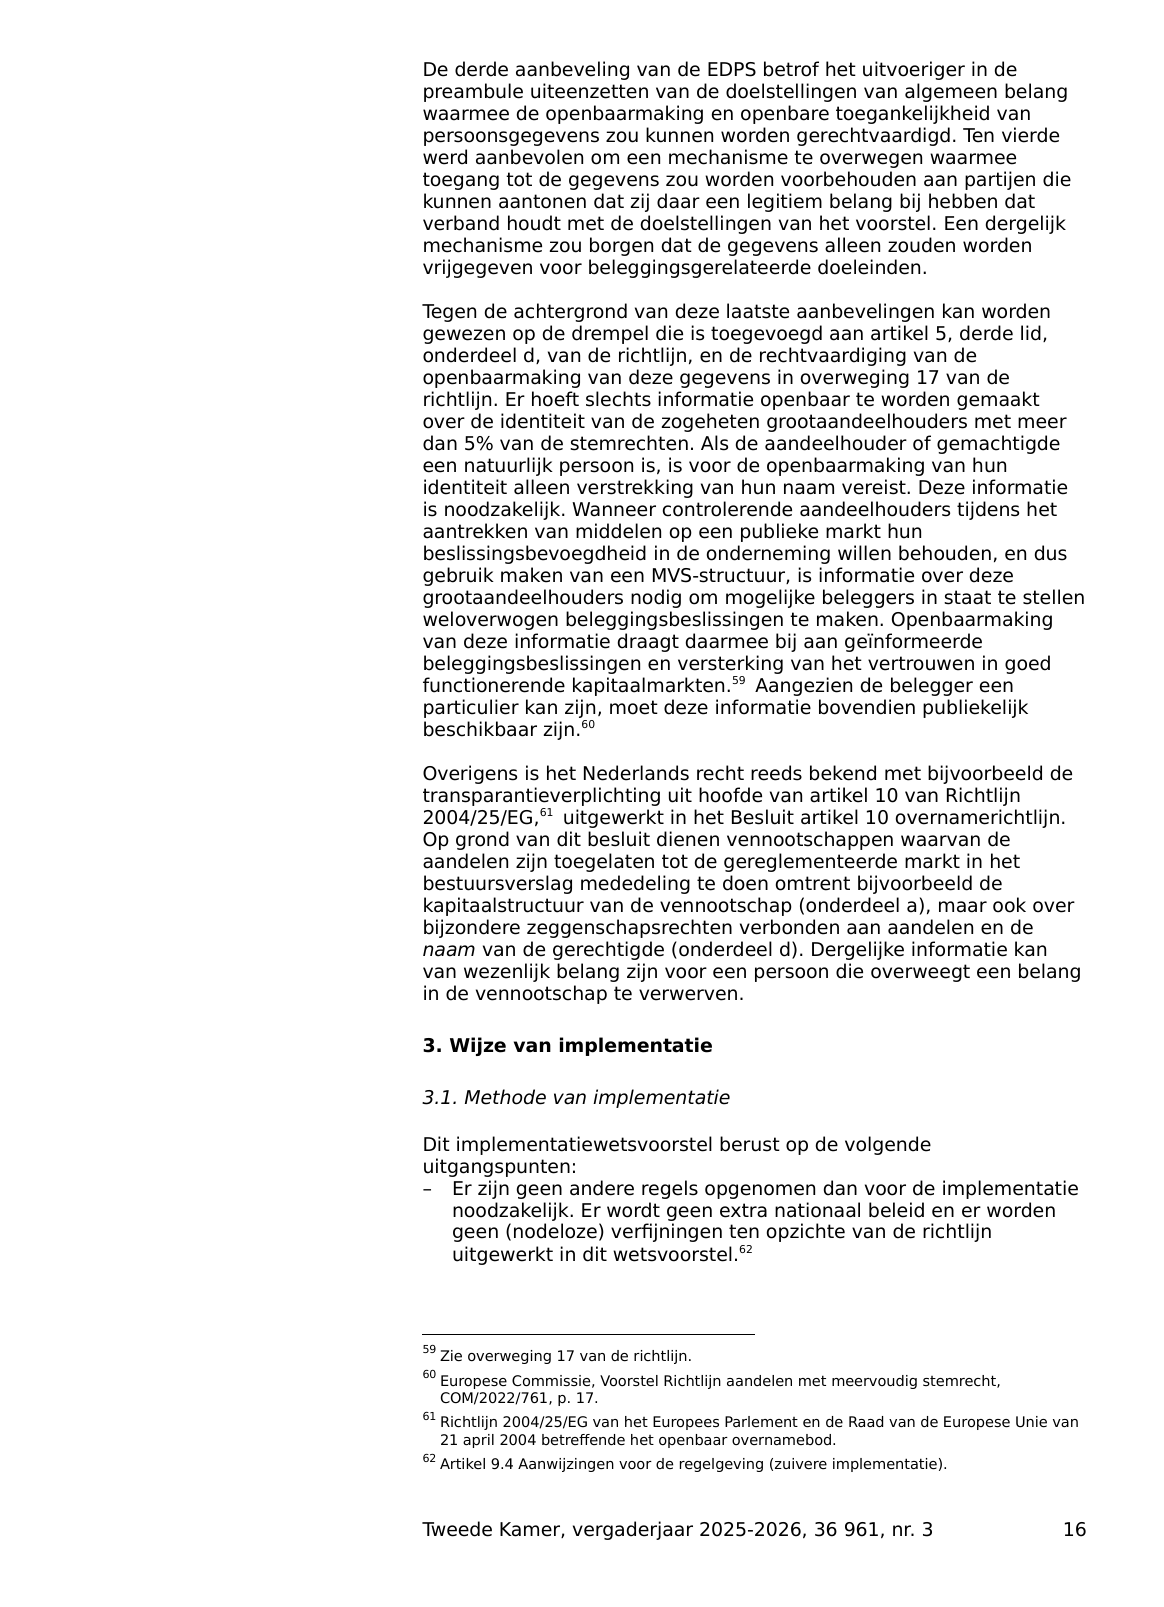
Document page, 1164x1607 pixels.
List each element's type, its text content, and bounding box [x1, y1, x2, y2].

text Overigens is het Nederlands recht reeds bekend met bijvoorbeeld de transparantieverplichting uit hoofde van artikel 10 van Richtlijn 2004/25/EG, uitgewerkt in het Besluit artikel 10 overnamerichtlijn. Op grond van dit besluit dienen vennootschappen waarvan de aandelen zijn toegelaten tot de gereglementeerde markt in het bestuursverslag mededeling te doen omtrent bijvoorbeeld de kapitaalstructuur van de vennootschap (onderdeel a), maar ook over bijzondere zeggenschapsrechten verbonden aan aandelen en de naam van de gerechtigde (onderdeel d). Dergelijke informatie kan van wezenlijk belang zijn voor een persoon die overweegt een belang in de vennootschap te verwerven. [422, 763, 1087, 1004]
text Zie overweging 17 van de richtlijn. [422, 1343, 1087, 1366]
text De derde aanbeveling van de EDPS betrof het uitvoeriger in de preambule uiteenzetten van de doelstellingen van algemeen belang waarmee de openbaarmaking en openbare toegankelijkheid van persoonsgegevens zou kunnen worden gerechtvaardigd. Ten vierde werd aanbevolen om een mechanisme te overwegen waarmee toegang tot de gegevens zou worden voorbehouden aan partijen die kunnen aantonen dat zij daar een legitiem belang bij hebben dat verband houdt met de doelstellingen van het voorstel. Een dergelijk mechanisme zou borgen dat de gegevens alleen zouden worden vrijgegeven voor beleggingsgerelateerde doeleinden. [422, 59, 1087, 279]
text – Er zijn geen andere regels opgenomen dan voor de implementatie noodzakelijk. Er wordt geen extra nationaal beleid en er worden geen (nodeloze) verfijningen ten opzichte van de richtlijn uitgewerkt in dit wetsvoorstel. [422, 1177, 1087, 1265]
text Tegen de achtergrond van deze laatste aanbevelingen kan worden gewezen op de drempel die is toegevoegd aan artikel 5, derde lid, onderdeel d, van de richtlijn, en de rechtvaardiging van de openbaarmaking van deze gegevens in overweging 17 van de richtlijn. Er hoeft slechts informatie openbaar te worden gemaakt over de identiteit van de zogeheten grootaandeelhouders met meer dan 5% van de stemrechten. Als de aandeelhouder of gemachtigde een natuurlijk persoon is, is voor de openbaarmaking van hun identiteit alleen verstrekking van hun naam vereist. Deze informatie is noodzakelijk. Wanneer controlerende aandeelhouders tijdens het aantrekken van middelen op een publieke markt hun beslissingsbevoegdheid in de onderneming willen behouden, en dus gebruik maken van een MVS-structuur, is informatie over deze grootaandeelhouders nodig om mogelijke beleggers in staat te stellen weloverwogen beleggingsbeslissingen te maken. Openbaarmaking van deze informatie draagt daarmee bij aan geïnformeerde beleggingsbeslissingen en versterking van het vertrouwen in goed functionerende kapitaalmarkten. Aangezien de belegger een particulier kan zijn, moet deze informatie bovendien publiekelijk beschikbaar zijn. [422, 301, 1087, 741]
subtitle 3. Wijze van implementatie [422, 1034, 1087, 1057]
text Richtlijn 2004/25/EG van het Europees Parlement en de Raad van de Europese Unie van 21 april 2004 betreffende het openbaar overnamebod. [422, 1410, 1087, 1449]
subtitle 3.1. Methode van implementatie [422, 1087, 1087, 1108]
text Europese Commissie, Voorstel Richtlijn aandelen met meervoudig stemrecht, COM/2022/761, p. 17. [422, 1368, 1087, 1407]
text Artikel 9.4 Aanwijzingen voor de regelgeving (zuivere implementatie). [422, 1452, 1087, 1474]
text Dit implementatiewetsvoorstel berust op de volgende uitgangspunten: [422, 1133, 1087, 1177]
